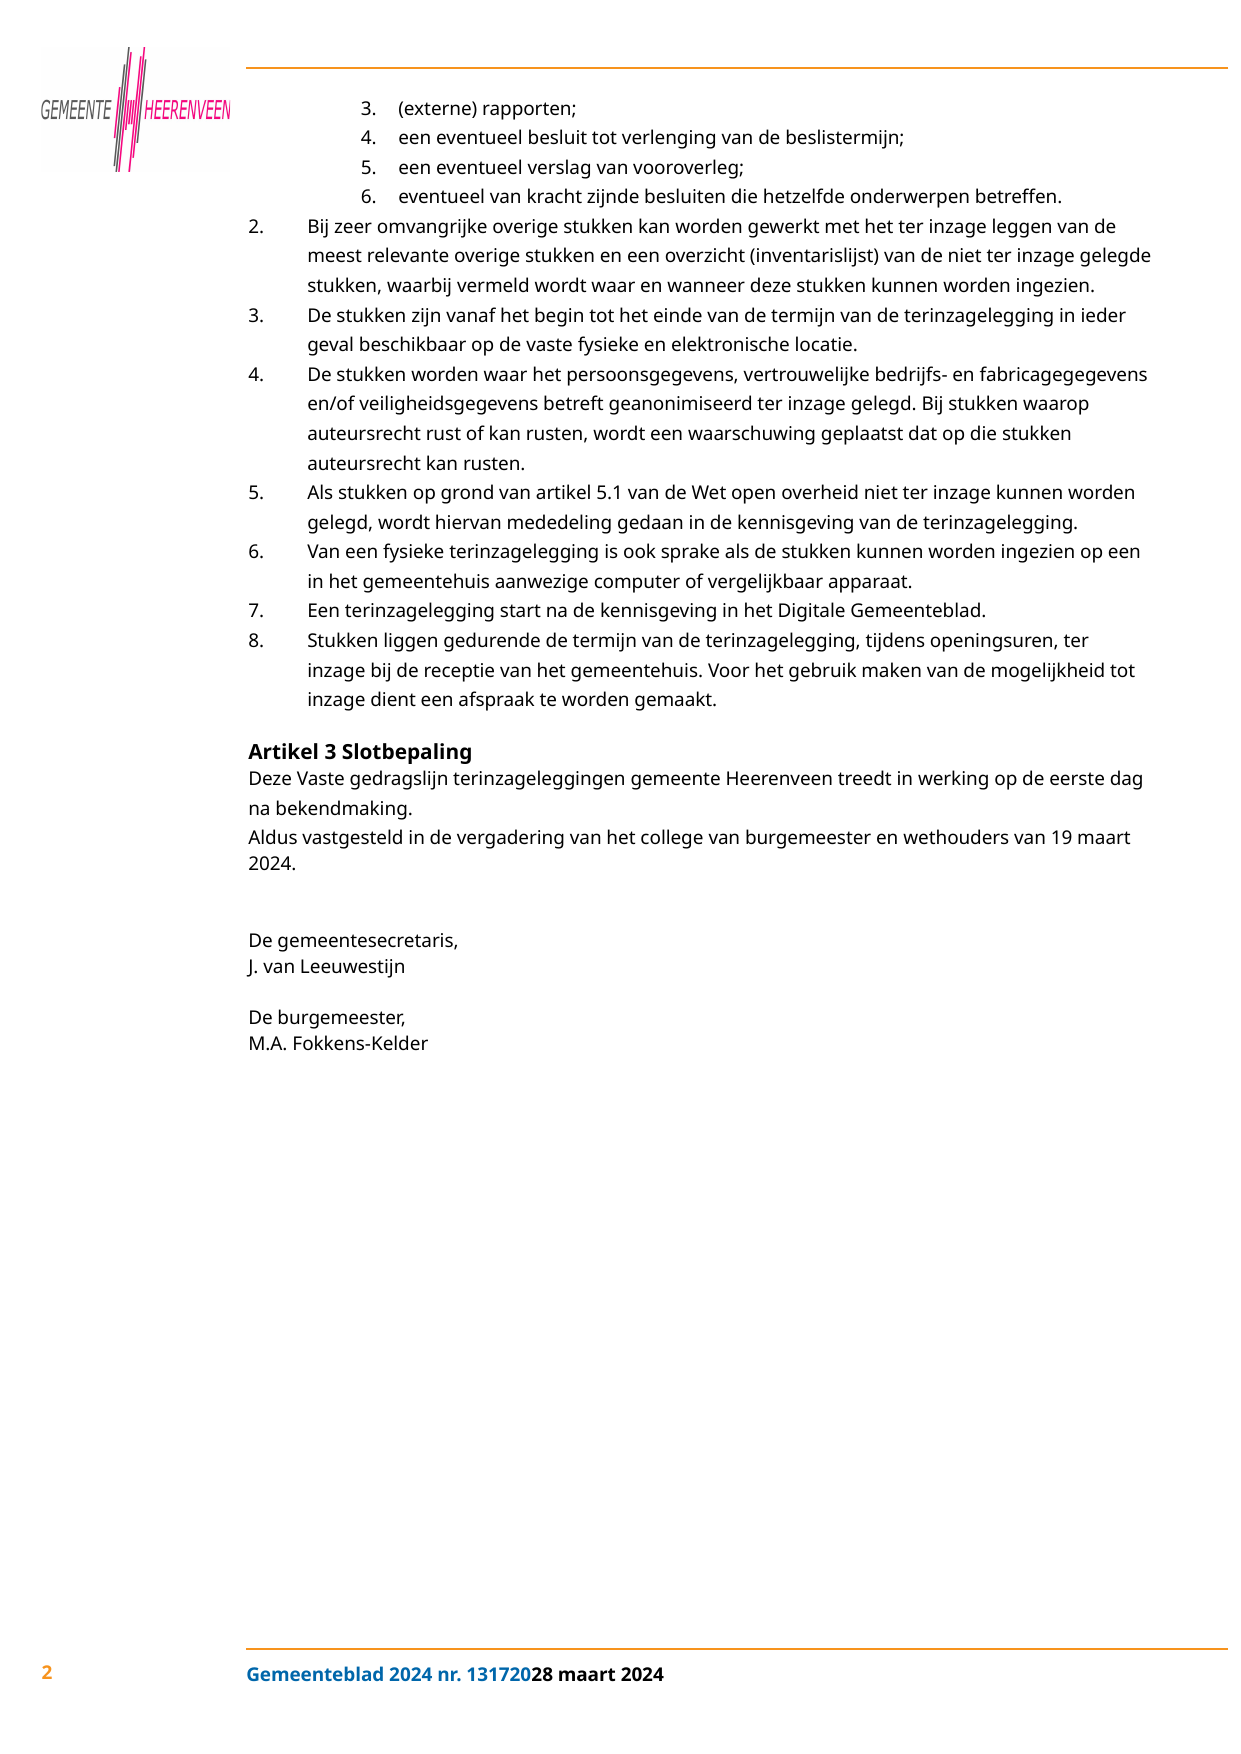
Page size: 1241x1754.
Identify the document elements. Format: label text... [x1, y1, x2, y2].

text De burgemeester, [248, 1004, 1152, 1030]
text Aldus vastgesteld in de vergadering van het college van burgemeester en wethouders van 19 maart 2024. [248, 824, 1152, 876]
list eventueel van kracht zijnde besluiten die hetzelfde onderwerpen betreffen. [361, 183, 1152, 209]
list Een terinzagelegging start na de kennisgeving in het Digitale Gemeenteblad. [248, 598, 1152, 623]
list (externe) rapporten; [361, 95, 1152, 121]
list Stukken liggen gedurende de termijn van de terinzagelegging, tijdens openingsuren, ter inzage bij de receptie van het gemeentehuis. Voor het gebruik maken van de mogelijkheid tot inzage dient een afspraak te worden gemaakt. [248, 627, 1152, 712]
text De gemeentesecretaris, [248, 927, 1152, 953]
list een eventueel verslag van vooroverleg; [361, 154, 1152, 180]
list De stukken zijn vanaf het begin tot het einde van de termijn van de terinzagelegging in ieder geval beschikbaar op de vaste fysieke en elektronische locatie. [248, 302, 1152, 357]
picture [41, 47, 231, 172]
text Deze Vaste gedragslijn terinzageleggingen gemeente Heerenveen treedt in werking op de eerste dag na bekendmaking. [248, 765, 1152, 821]
text J. van Leeuwestijn [248, 953, 1152, 979]
text Artikel 3 Slotbepaling [248, 737, 1152, 765]
list een eventueel besluit tot verlenging van de beslistermijn; [361, 124, 1152, 150]
list Bij zeer omvangrijke overige stukken kan worden gewerkt met het ter inzage leggen van de meest relevante overige stukken en een overzicht (inventarislijst) van de niet ter inzage gelegde stukken, waarbij vermeld wordt waar en wanneer deze stukken kunnen worden ingezien. [248, 213, 1152, 298]
list Van een fysieke terinzagelegging is ook sprake als de stukken kunnen worden ingezien op een in het gemeentehuis aanwezige computer of vergelijkbaar apparaat. [248, 538, 1152, 594]
text M.A. Fokkens-Kelder [248, 1030, 1152, 1056]
list De stukken worden waar het persoonsgegevens, vertrouwelijke bedrijfs- en fabricagegegevens en/of veiligheidsgegevens betreft geanonimiseerd ter inzage gelegd. Bij stukken waarop auteursrecht rust of kan rusten, wordt een waarschuwing geplaatst dat op die stukken auteursrecht kan rusten. [248, 361, 1152, 476]
list Als stukken op grond van artikel 5.1 van de Wet open overheid niet ter inzage kunnen worden gelegd, wordt hiervan mededeling gedaan in de kennisgeving van de terinzagelegging. [248, 479, 1152, 535]
